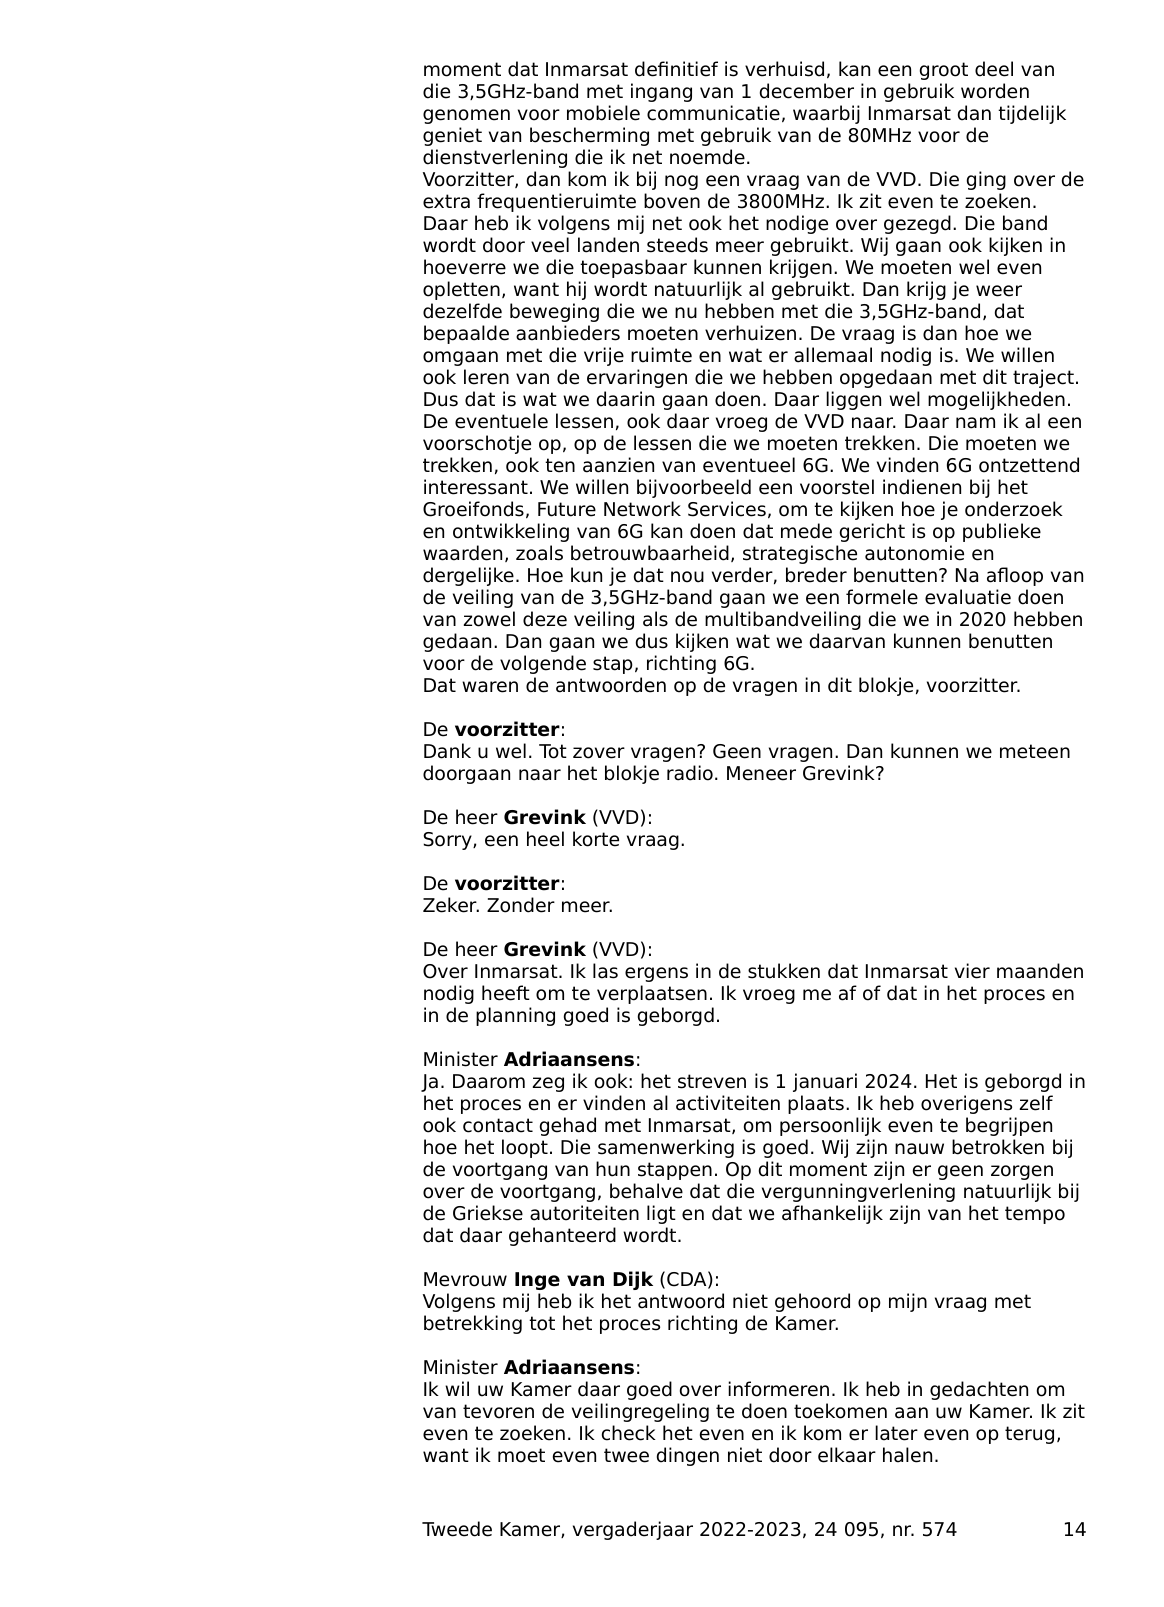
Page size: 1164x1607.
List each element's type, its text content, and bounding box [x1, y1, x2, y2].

text De voorzitter: [422, 719, 1087, 741]
text Sorry, een heel korte vraag. [422, 829, 1087, 851]
text Over Inmarsat. Ik las ergens in de stukken dat Inmarsat vier maanden nodig heeft om te verplaatsen. Ik vroeg me af of dat in het proces en in de planning goed is geborgd. [422, 961, 1087, 1027]
text Mevrouw Inge van Dijk (CDA): [422, 1269, 1087, 1291]
text Ik wil uw Kamer daar goed over informeren. Ik heb in gedachten om van tevoren de veilingregeling te doen toekomen aan uw Kamer. Ik zit even te zoeken. Ik check het even en ik kom er later even op terug, want ik moet even twee dingen niet door elkaar halen. [422, 1379, 1087, 1467]
text Dank u wel. Tot zover vragen? Geen vragen. Dan kunnen we meteen doorgaan naar het blokje radio. Meneer Grevink? [422, 741, 1087, 784]
text De eventuele lessen, ook daar vroeg de VVD naar. Daar nam ik al een voorschotje op, op de lessen die we moeten trekken. Die moeten we trekken, ook ten aanzien van eventueel 6G. We vinden 6G ontzettend interessant. We willen bijvoorbeeld een voorstel indienen bij het Groeifonds, Future Network Services, om te kijken hoe je onderzoek en ontwikkeling van 6G kan doen dat mede gericht is op publieke waarden, zoals betrouwbaarheid, strategische autonomie en dergelijke. Hoe kun je dat nou verder, breder benutten? Na afloop van de veiling van de 3,5GHz-band gaan we een formele evaluatie doen van zowel deze veiling als de multibandveiling die we in 2020 hebben gedaan. Dan gaan we dus kijken wat we daarvan kunnen benutten voor de volgende stap, richting 6G. [422, 411, 1087, 674]
text De voorzitter: [422, 873, 1087, 895]
text Dat waren de antwoorden op de vragen in dit blokje, voorzitter. [422, 674, 1087, 696]
text moment dat Inmarsat definitief is verhuisd, kan een groot deel van die 3,5GHz-band met ingang van 1 december in gebruik worden genomen voor mobiele communicatie, waarbij Inmarsat dan tijdelijk geniet van bescherming met gebruik van de 80MHz voor de dienstverlening die ik net noemde. [422, 59, 1087, 169]
text Zeker. Zonder meer. [422, 895, 1087, 917]
text Voorzitter, dan kom ik bij nog een vraag van de VVD. Die ging over de extra frequentieruimte boven de 3800MHz. Ik zit even te zoeken. Daar heb ik volgens mij net ook het nodige over gezegd. Die band wordt door veel landen steeds meer gebruikt. Wij gaan ook kijken in hoeverre we die toepasbaar kunnen krijgen. We moeten wel even opletten, want hij wordt natuurlijk al gebruikt. Dan krijg je weer dezelfde beweging die we nu hebben met die 3,5GHz-band, dat bepaalde aanbieders moeten verhuizen. De vraag is dan hoe we omgaan met die vrije ruimte en wat er allemaal nodig is. We willen ook leren van de ervaringen die we hebben opgedaan met dit traject. Dus dat is wat we daarin gaan doen. Daar liggen wel mogelijkheden. [422, 169, 1087, 411]
text Minister Adriaansens: [422, 1357, 1087, 1379]
text Volgens mij heb ik het antwoord niet gehoord op mijn vraag met betrekking tot het proces richting de Kamer. [422, 1291, 1087, 1335]
text De heer Grevink (VVD): [422, 939, 1087, 961]
text Ja. Daarom zeg ik ook: het streven is 1 januari 2024. Het is geborgd in het proces en er vinden al activiteiten plaats. Ik heb overigens zelf ook contact gehad met Inmarsat, om persoonlijk even te begrijpen hoe het loopt. Die samenwerking is goed. Wij zijn nauw betrokken bij de voortgang van hun stappen. Op dit moment zijn er geen zorgen over de voortgang, behalve dat die vergunningverlening natuurlijk bij de Griekse autoriteiten ligt en dat we afhankelijk zijn van het tempo dat daar gehanteerd wordt. [422, 1071, 1087, 1247]
text Minister Adriaansens: [422, 1049, 1087, 1071]
text De heer Grevink (VVD): [422, 807, 1087, 829]
